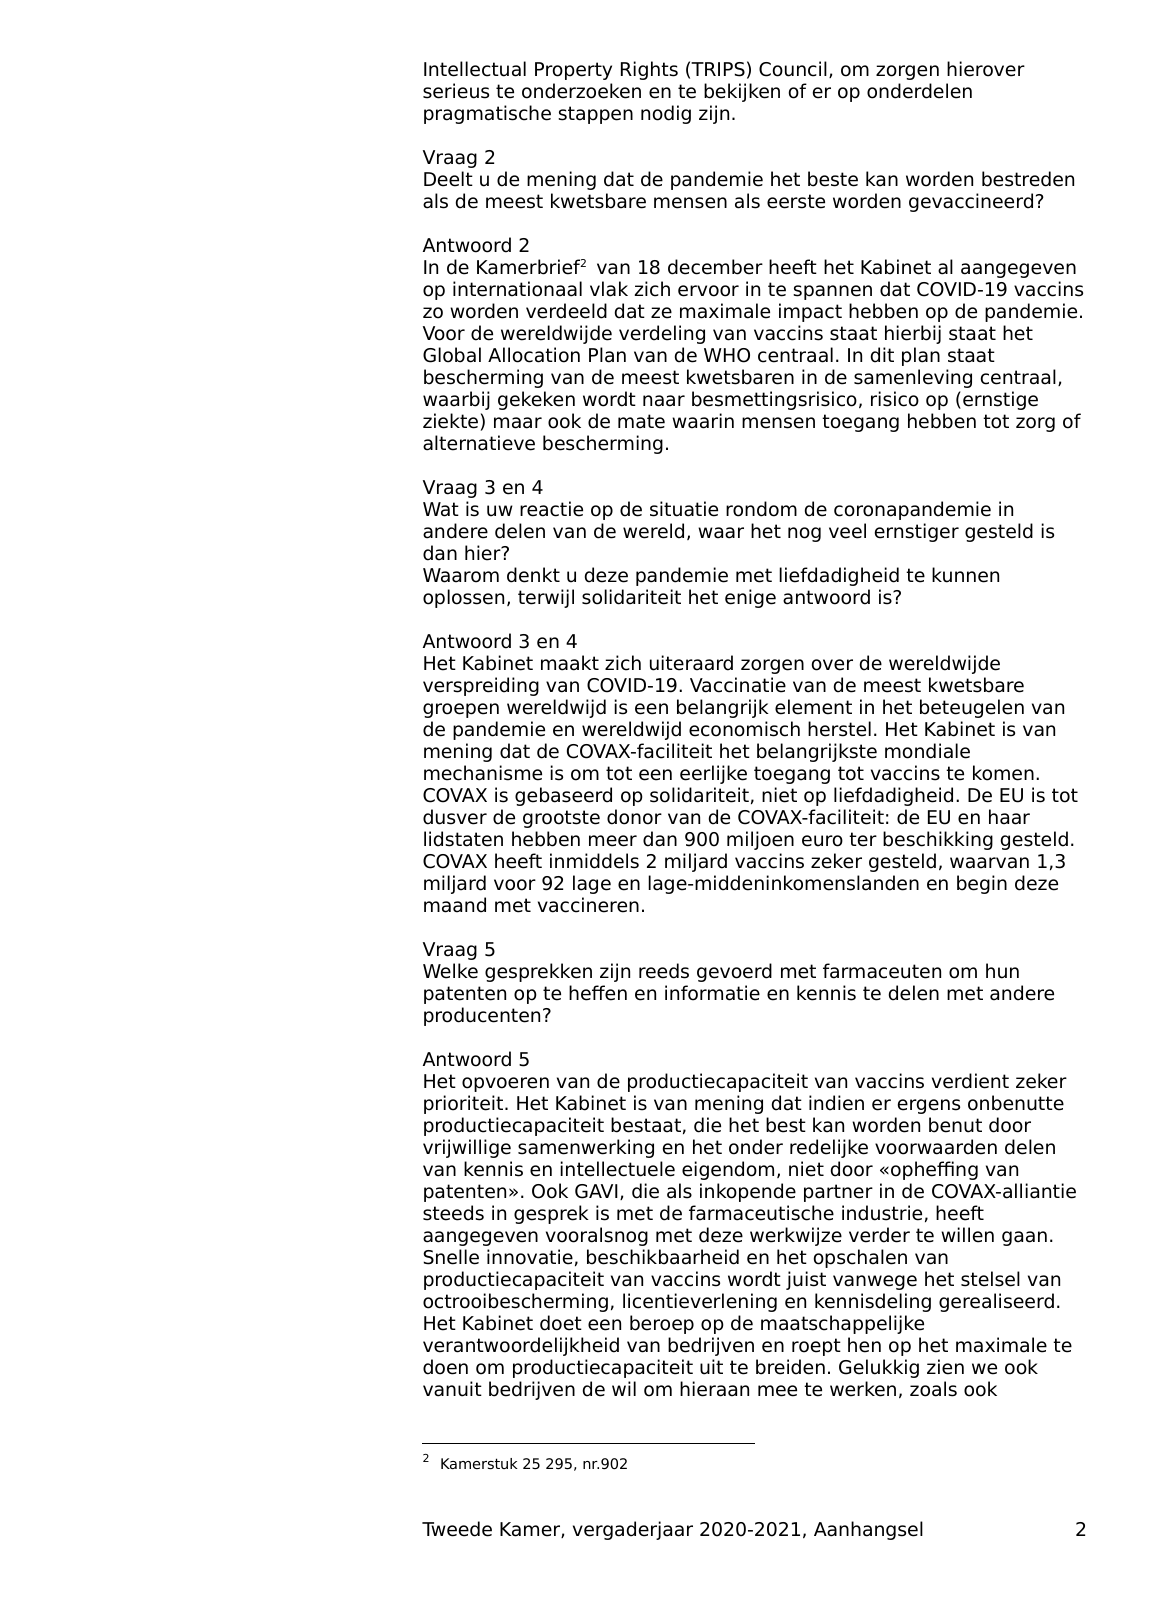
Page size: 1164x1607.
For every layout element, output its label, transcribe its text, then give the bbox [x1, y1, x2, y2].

text Waarom denkt u deze pandemie met liefdadigheid te kunnen oplossen, terwijl solidariteit het enige antwoord is? [422, 565, 1087, 609]
text Antwoord 2 [422, 235, 1087, 257]
text Het Kabinet maakt zich uiteraard zorgen over de wereldwijde verspreiding van COVID-19. Vaccinatie van de meest kwetsbare groepen wereldwijd is een belangrijk element in het beteugelen van de pandemie en wereldwijd economisch herstel. Het Kabinet is van mening dat de COVAX-faciliteit het belangrijkste mondiale mechanisme is om tot een eerlijke toegang tot vaccins te komen. COVAX is gebaseerd op solidariteit, niet op liefdadigheid. De EU is tot dusver de grootste donor van de COVAX-faciliteit: de EU en haar lidstaten hebben meer dan 900 miljoen euro ter beschikking gesteld. COVAX heeft inmiddels 2 miljard vaccins zeker gesteld, waarvan 1,3 miljard voor 92 lage en lage-middeninkomenslanden en begin deze maand met vaccineren. [422, 653, 1087, 917]
text Intellectual Property Rights (TRIPS) Council, om zorgen hierover serieus te onderzoeken en te bekijken of er op onderdelen pragmatische stappen nodig zijn. [422, 59, 1087, 125]
text Antwoord 3 en 4 [422, 631, 1087, 653]
text Vraag 3 en 4 [422, 477, 1087, 499]
text Antwoord 5 [422, 1049, 1087, 1071]
text Welke gesprekken zijn reeds gevoerd met farmaceuten om hun patenten op te heffen en informatie en kennis te delen met andere producenten? [422, 961, 1087, 1027]
text Vraag 2 [422, 147, 1087, 169]
text Het opvoeren van de productiecapaciteit van vaccins verdient zeker prioriteit. Het Kabinet is van mening dat indien er ergens onbenutte productiecapaciteit bestaat, die het best kan worden benut door vrijwillige samenwerking en het onder redelijke voorwaarden delen van kennis en intellectuele eigendom, niet door «opheffing van patenten». Ook GAVI, die als inkopende partner in de COVAX-alliantie steeds in gesprek is met de farmaceutische industrie, heeft aangegeven vooralsnog met deze werkwijze verder te willen gaan. Snelle innovatie, beschikbaarheid en het opschalen van productiecapaciteit van vaccins wordt juist vanwege het stelsel van octrooibescherming, licentieverlening en kennisdeling gerealiseerd. Het Kabinet doet een beroep op de maatschappelijke verantwoordelijkheid van bedrijven en roept hen op het maximale te doen om productiecapaciteit uit te breiden. Gelukkig zien we ook vanuit bedrijven de wil om hieraan mee te werken, zoals ook [422, 1071, 1087, 1401]
text Kamerstuk 25 295, nr.902 [422, 1452, 1087, 1474]
text Vraag 5 [422, 939, 1087, 961]
text In de Kamerbrief van 18 december heeft het Kabinet al aangegeven op internationaal vlak zich ervoor in te spannen dat COVID-19 vaccins zo worden verdeeld dat ze maximale impact hebben op de pandemie. Voor de wereldwijde verdeling van vaccins staat hierbij staat het Global Allocation Plan van de WHO centraal. In dit plan staat bescherming van de meest kwetsbaren in de samenleving centraal, waarbij gekeken wordt naar besmettingsrisico, risico op (ernstige ziekte) maar ook de mate waarin mensen toegang hebben tot zorg of alternatieve bescherming. [422, 257, 1087, 455]
text Wat is uw reactie op de situatie rondom de coronapandemie in andere delen van de wereld, waar het nog veel ernstiger gesteld is dan hier? [422, 499, 1087, 565]
text Deelt u de mening dat de pandemie het beste kan worden bestreden als de meest kwetsbare mensen als eerste worden gevaccineerd? [422, 169, 1087, 213]
